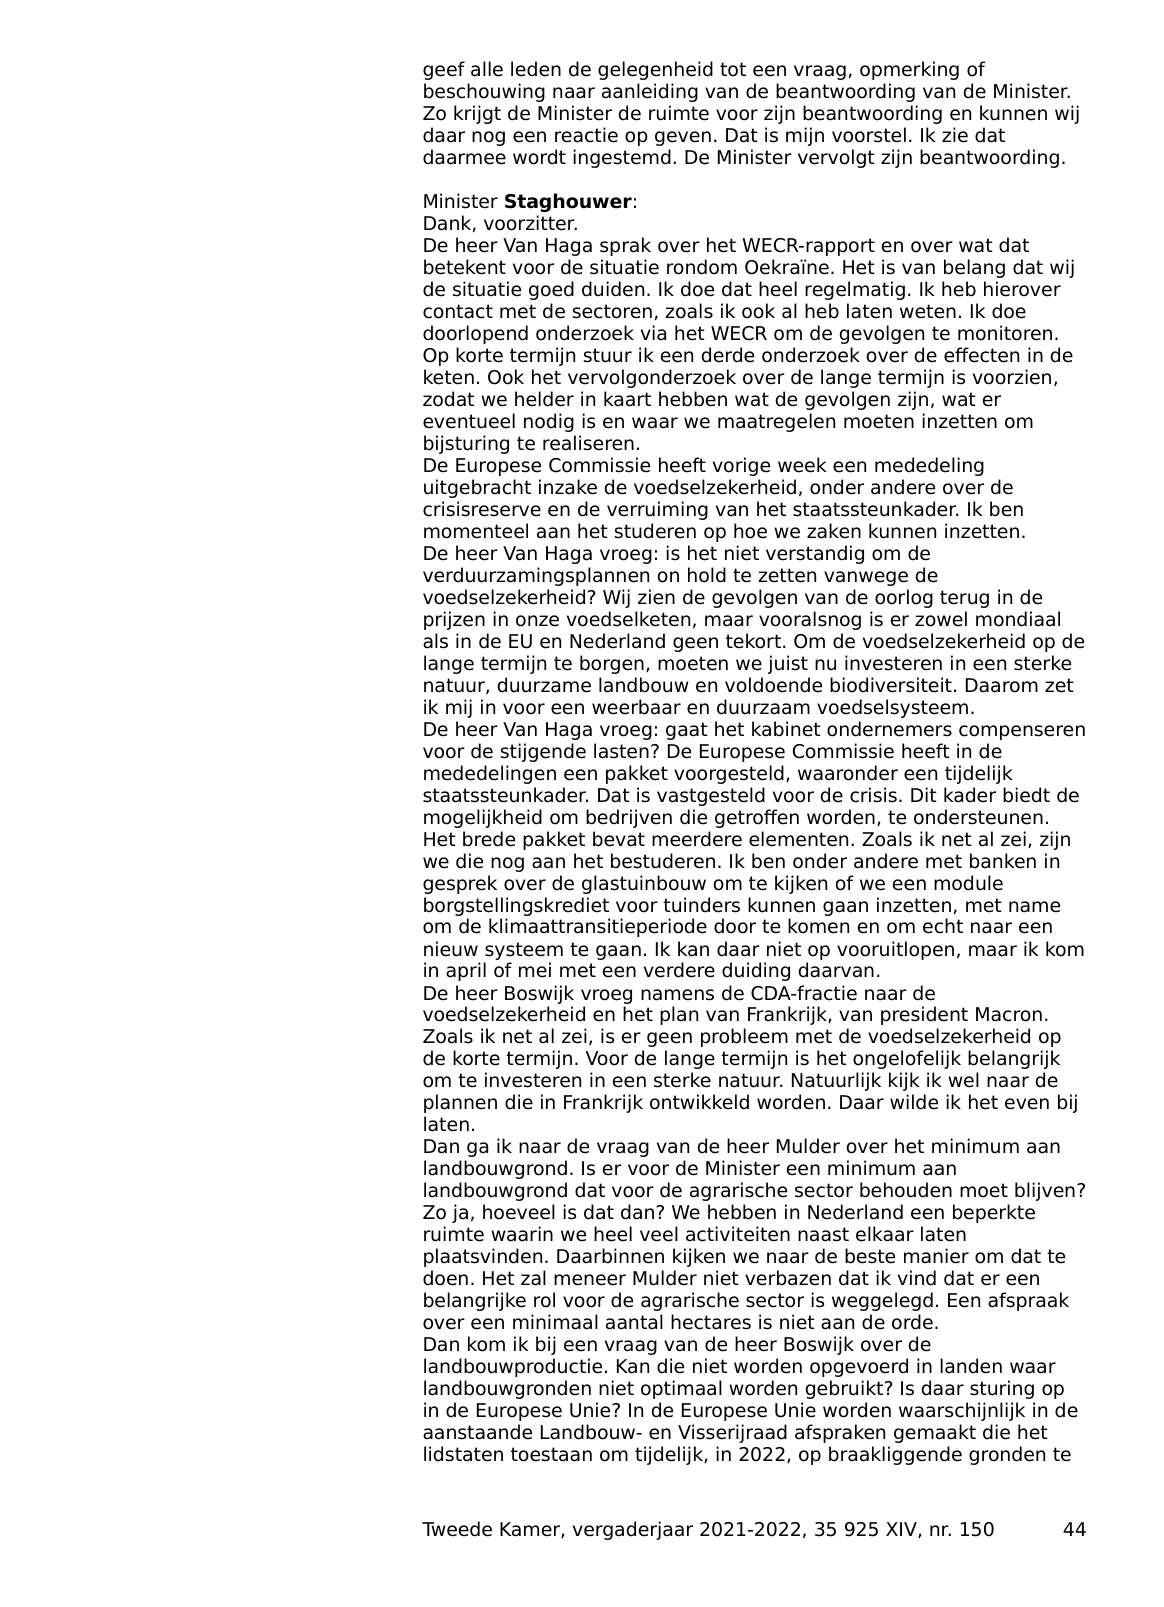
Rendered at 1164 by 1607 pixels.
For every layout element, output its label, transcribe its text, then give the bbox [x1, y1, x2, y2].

text De heer Boswijk vroeg namens de CDA-fractie naar de voedselzekerheid en het plan van Frankrijk, van president Macron. Zoals ik net al zei, is er geen probleem met de voedselzekerheid op de korte termijn. Voor de lange termijn is het ongelofelijk belangrijk om te investeren in een sterke natuur. Natuurlijk kijk ik wel naar de plannen die in Frankrijk ontwikkeld worden. Daar wilde ik het even bij laten. [422, 982, 1087, 1136]
text Dan ga ik naar de vraag van de heer Mulder over het minimum aan landbouwgrond. Is er voor de Minister een minimum aan landbouwgrond dat voor de agrarische sector behouden moet blijven? Zo ja, hoeveel is dat dan? We hebben in Nederland een beperkte ruimte waarin we heel veel activiteiten naast elkaar laten plaatsvinden. Daarbinnen kijken we naar de beste manier om dat te doen. Het zal meneer Mulder niet verbazen dat ik vind dat er een belangrijke rol voor de agrarische sector is weggelegd. Een afspraak over een minimaal aantal hectares is niet aan de orde. [422, 1136, 1087, 1334]
text De heer Van Haga vroeg: is het niet verstandig om de verduurzamingsplannen on hold te zetten vanwege de voedselzekerheid? Wij zien de gevolgen van de oorlog terug in de prijzen in onze voedselketen, maar vooralsnog is er zowel mondiaal als in de EU en Nederland geen tekort. Om de voedselzekerheid op de lange termijn te borgen, moeten we juist nu investeren in een sterke natuur, duurzame landbouw en voldoende biodiversiteit. Daarom zet ik mij in voor een weerbaar en duurzaam voedselsysteem. [422, 543, 1087, 719]
text Dan kom ik bij een vraag van de heer Boswijk over de landbouwproductie. Kan die niet worden opgevoerd in landen waar landbouwgronden niet optimaal worden gebruikt? Is daar sturing op in de Europese Unie? In de Europese Unie worden waarschijnlijk in de aanstaande Landbouw- en Visserijraad afspraken gemaakt die het lidstaten toestaan om tijdelijk, in 2022, op braakliggende gronden te [422, 1334, 1087, 1466]
text Minister Staghouwer: [422, 191, 1087, 213]
text Dank, voorzitter. [422, 213, 1087, 235]
text De Europese Commissie heeft vorige week een mededeling uitgebracht inzake de voedselzekerheid, onder andere over de crisisreserve en de verruiming van het staatssteunkader. Ik ben momenteel aan het studeren op hoe we zaken kunnen inzetten. [422, 455, 1087, 543]
text De heer Van Haga sprak over het WECR-rapport en over wat dat betekent voor de situatie rondom Oekraïne. Het is van belang dat wij de situatie goed duiden. Ik doe dat heel regelmatig. Ik heb hierover contact met de sectoren, zoals ik ook al heb laten weten. Ik doe doorlopend onderzoek via het WECR om de gevolgen te monitoren. Op korte termijn stuur ik een derde onderzoek over de effecten in de keten. Ook het vervolgonderzoek over de lange termijn is voorzien, zodat we helder in kaart hebben wat de gevolgen zijn, wat er eventueel nodig is en waar we maatregelen moeten inzetten om bijsturing te realiseren. [422, 235, 1087, 455]
text geef alle leden de gelegenheid tot een vraag, opmerking of beschouwing naar aanleiding van de beantwoording van de Minister. Zo krijgt de Minister de ruimte voor zijn beantwoording en kunnen wij daar nog een reactie op geven. Dat is mijn voorstel. Ik zie dat daarmee wordt ingestemd. De Minister vervolgt zijn beantwoording. [422, 59, 1087, 169]
text De heer Van Haga vroeg: gaat het kabinet ondernemers compenseren voor de stijgende lasten? De Europese Commissie heeft in de mededelingen een pakket voorgesteld, waaronder een tijdelijk staatssteunkader. Dat is vastgesteld voor de crisis. Dit kader biedt de mogelijkheid om bedrijven die getroffen worden, te ondersteunen. Het brede pakket bevat meerdere elementen. Zoals ik net al zei, zijn we die nog aan het bestuderen. Ik ben onder andere met banken in gesprek over de glastuinbouw om te kijken of we een module borgstellingskrediet voor tuinders kunnen gaan inzetten, met name om de klimaattransitieperiode door te komen en om echt naar een nieuw systeem te gaan. Ik kan daar niet op vooruitlopen, maar ik kom in april of mei met een verdere duiding daarvan. [422, 719, 1087, 982]
